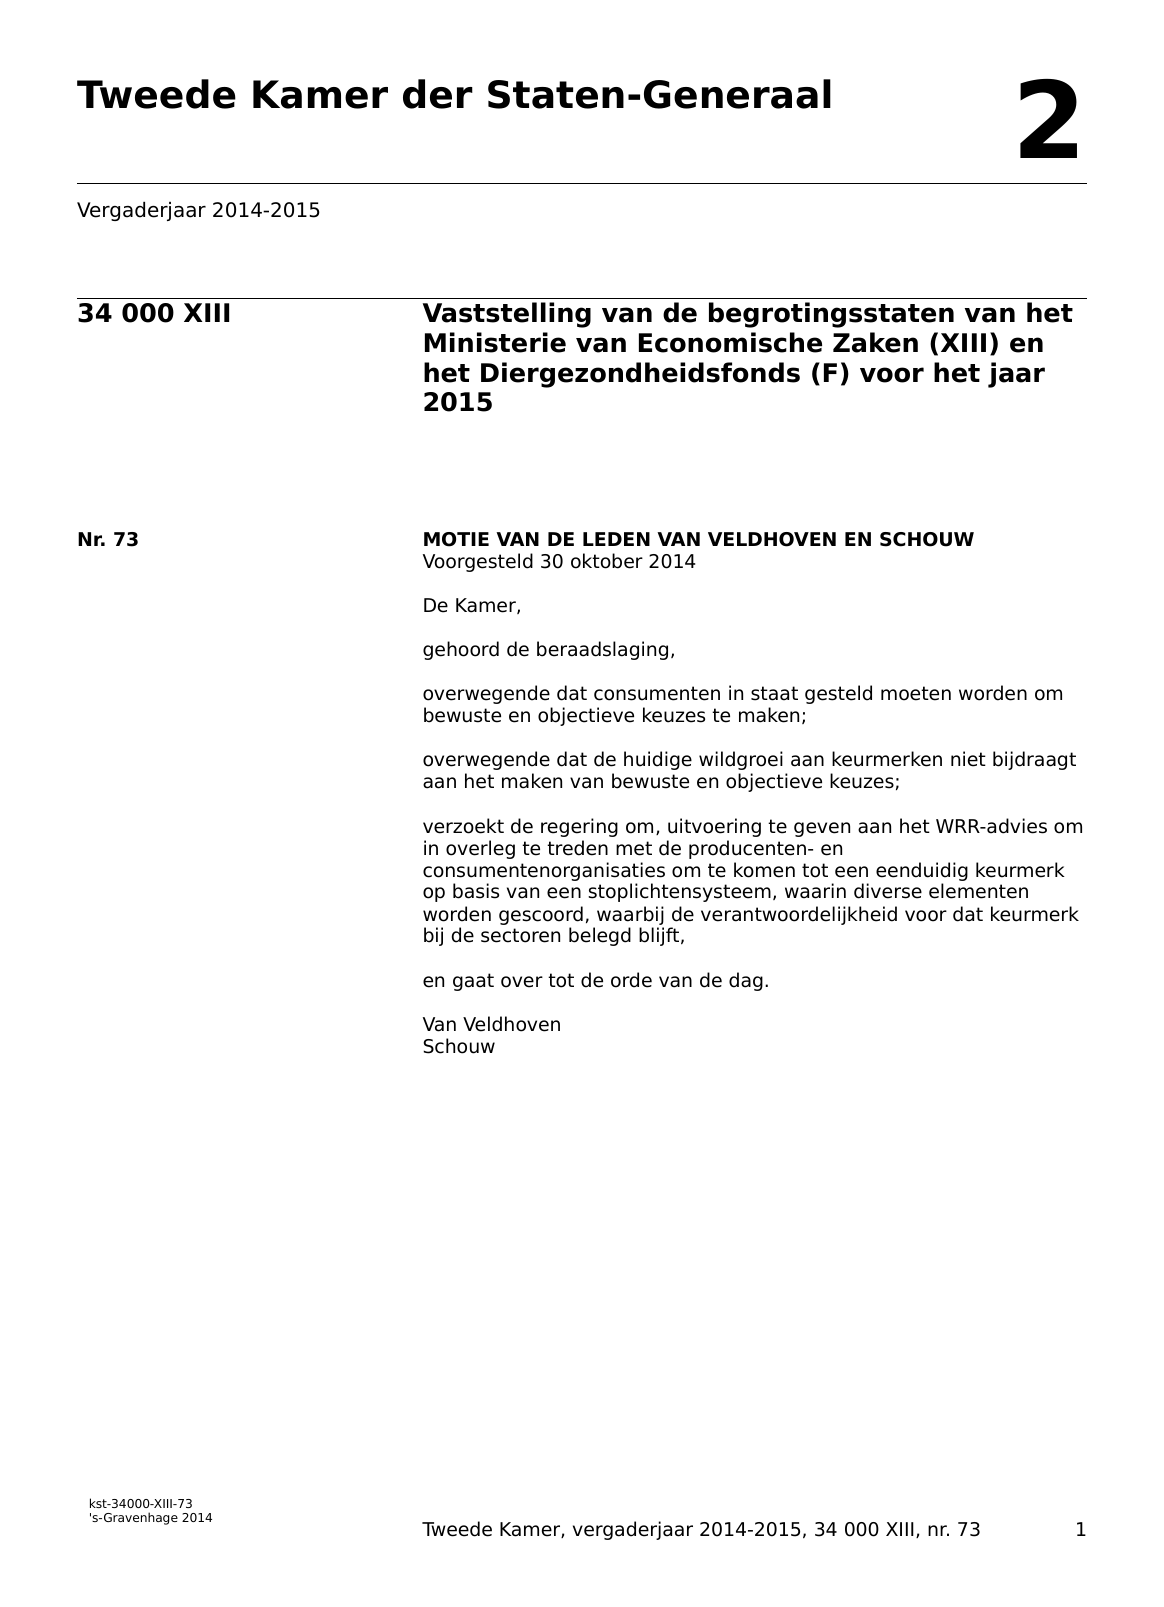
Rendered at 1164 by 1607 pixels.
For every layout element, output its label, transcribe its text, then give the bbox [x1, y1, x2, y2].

text Voorgesteld 30 oktober 2014 [422, 551, 1087, 573]
text gehoord de beraadslaging, [422, 639, 1087, 661]
table_cell Vergaderjaar 2014-2015 [77, 184, 1087, 298]
subtitle Nr. 73 MOTIE VAN DE LEDEN VAN VELDHOVEN EN SCHOUW [77, 529, 1087, 551]
text De Kamer, [422, 595, 1087, 617]
table_header 2 [886, 59, 1087, 183]
text en gaat over tot de orde van de dag. [422, 969, 1087, 992]
text kst-34000-XIII-73 [88, 1497, 323, 1511]
text overwegende dat de huidige wildgroei aan keurmerken niet bijdraagt aan het maken van bewuste en objectieve keuzes; [422, 749, 1087, 793]
subtitle 34 000 XIII Vaststelling van de begrotingsstaten van het Ministerie van Economische Zaken (XIII) en het Diergezondheidsfonds (F) voor het jaar 2015 [77, 299, 1087, 418]
text Van Veldhoven [422, 1014, 1087, 1036]
text Schouw [422, 1036, 1087, 1058]
table_header Tweede Kamer der Staten-Generaal [77, 59, 886, 183]
text 's-Gravenhage 2014 [88, 1511, 323, 1525]
text verzoekt de regering om, uitvoering te geven aan het WRR-advies om in overleg te treden met de producenten- en consumentenorganisaties om te komen tot een eenduidig keurmerk op basis van een stoplichtensysteem, waarin diverse elementen worden gescoord, waarbij de verantwoordelijkheid voor dat keurmerk bij de sectoren belegd blijft, [422, 816, 1087, 947]
text overwegende dat consumenten in staat gesteld moeten worden om bewuste en objectieve keuzes te maken; [422, 683, 1087, 727]
